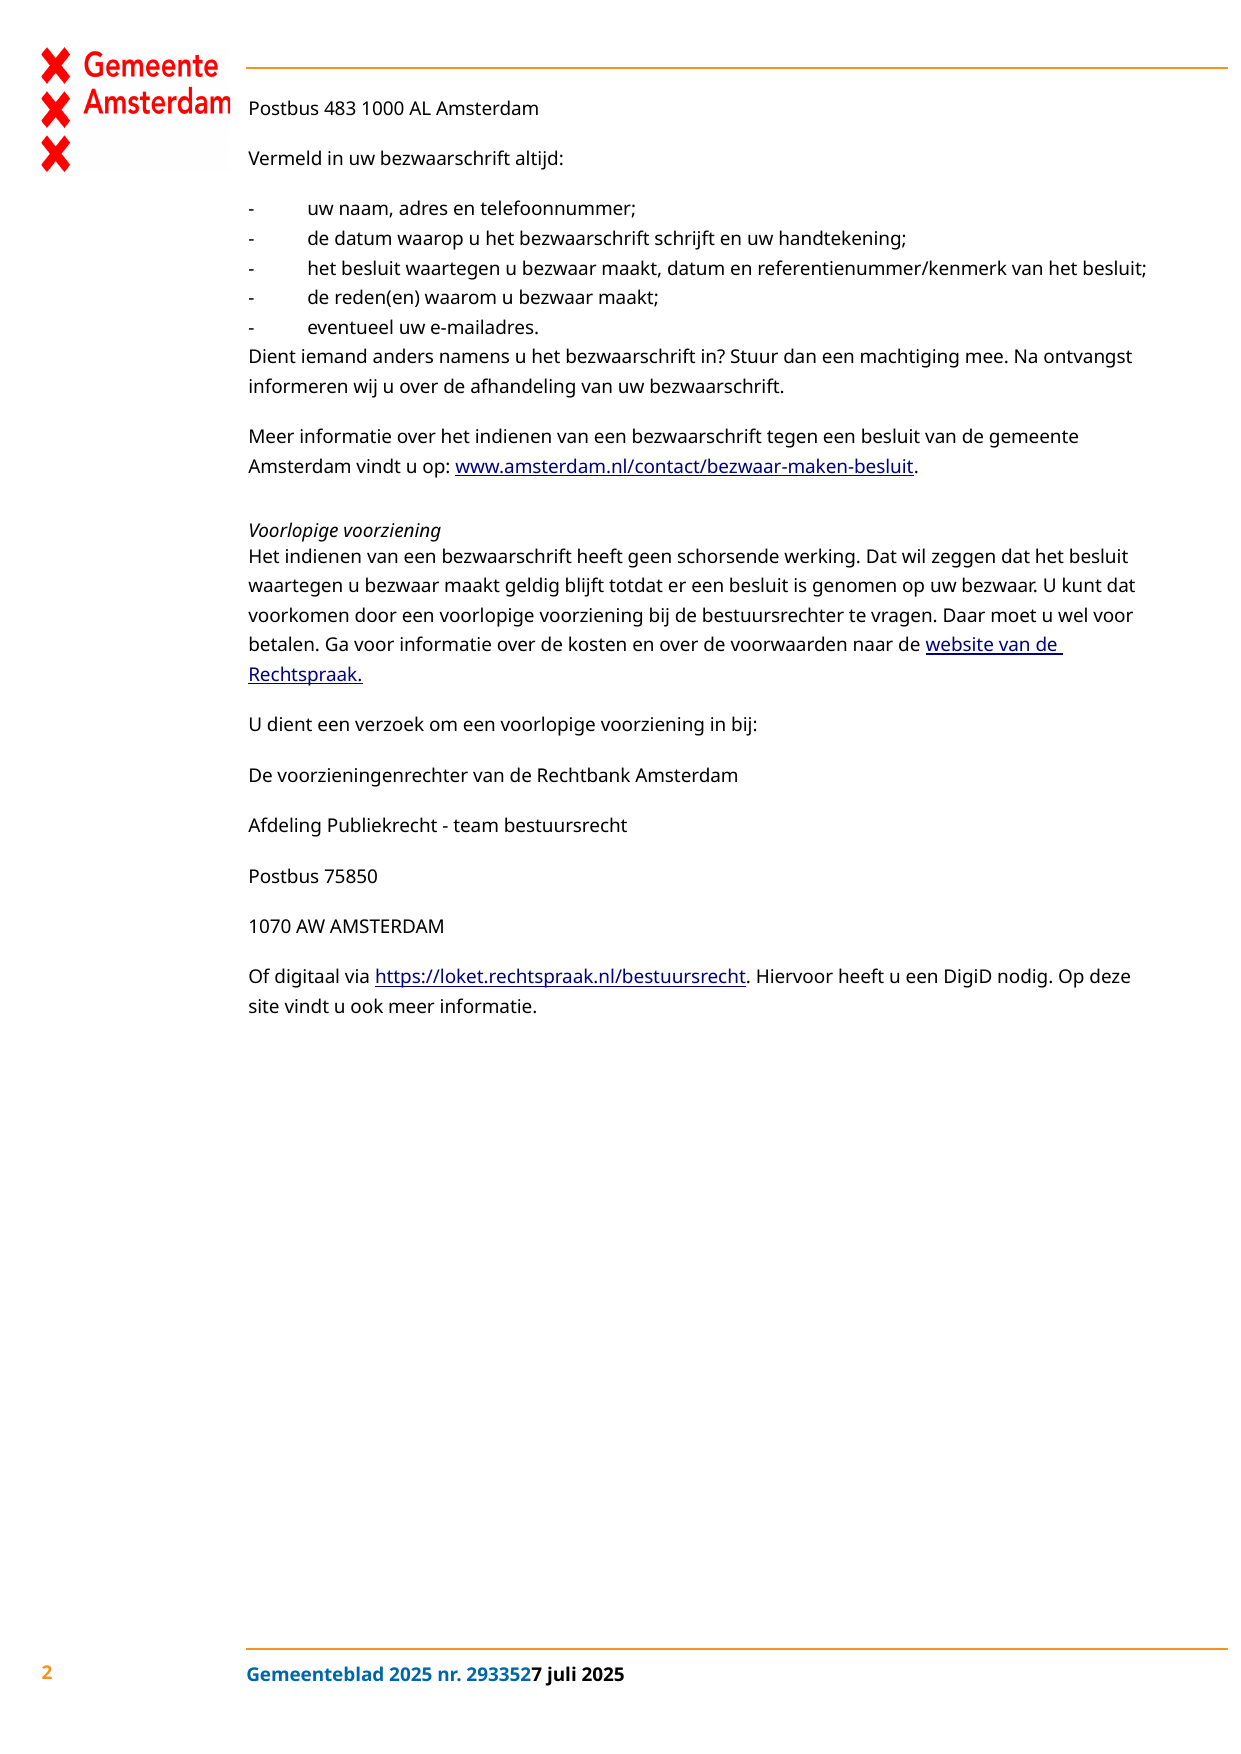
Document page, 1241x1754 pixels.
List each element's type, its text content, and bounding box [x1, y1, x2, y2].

text Postbus 75850 [248, 863, 1152, 888]
text De voorzieningenrechter van de Rechtbank Amsterdam [248, 762, 1152, 788]
list de reden(en) waarom u bezwaar maakt; [248, 284, 1152, 310]
text Of digitaal via https://loket.rechtspraak.nl/bestuursrecht. Hiervoor heeft u een DigiD nodig. Op deze site vindt u ook meer informatie. [248, 964, 1152, 1019]
list eventueel uw e-mailadres. [248, 314, 1152, 340]
list het besluit waartegen u bezwaar maakt, datum en referentienummer/kenmerk van het besluit; [248, 255, 1152, 281]
text Afdeling Publiekrecht - team bestuursrecht [248, 812, 1152, 838]
text Het indienen van een bezwaarschrift heeft geen schorsende werking. Dat wil zeggen dat het besluit waartegen u bezwaar maakt geldig blijft totdat er een besluit is genomen op uw bezwaar. U kunt dat voorkomen door een voorlopige voorziening bij de bestuursrechter te vragen. Daar moet u wel voor betalen. Ga voor informatie over de kosten en over de voorwaarden naar de website van de Rechtspraak. [248, 543, 1152, 687]
text U dient een verzoek om een voorlopige voorziening in bij: [248, 712, 1152, 737]
text Dient iemand anders namens u het bezwaarschrift in? Stuur dan een machtiging mee. Na ontvangst informeren wij u over de afhandeling van uw bezwaarschrift. [248, 343, 1152, 399]
text Meer informatie over het indienen van een bezwaarschrift tegen een besluit van de gemeente Amsterdam vindt u op: www.amsterdam.nl/contact/bezwaar-maken-besluit. [248, 423, 1152, 479]
picture [41, 47, 231, 172]
list de datum waarop u het bezwaarschrift schrijft en uw handtekening; [248, 225, 1152, 251]
text Vermeld in uw bezwaarschrift altijd: [248, 145, 1152, 171]
text Postbus 483 1000 AL Amsterdam [248, 95, 1152, 121]
text 1070 AW AMSTERDAM [248, 913, 1152, 939]
list uw naam, adres en telefoonnummer; [248, 196, 1152, 221]
text Voorlopige voorziening [248, 517, 1152, 543]
